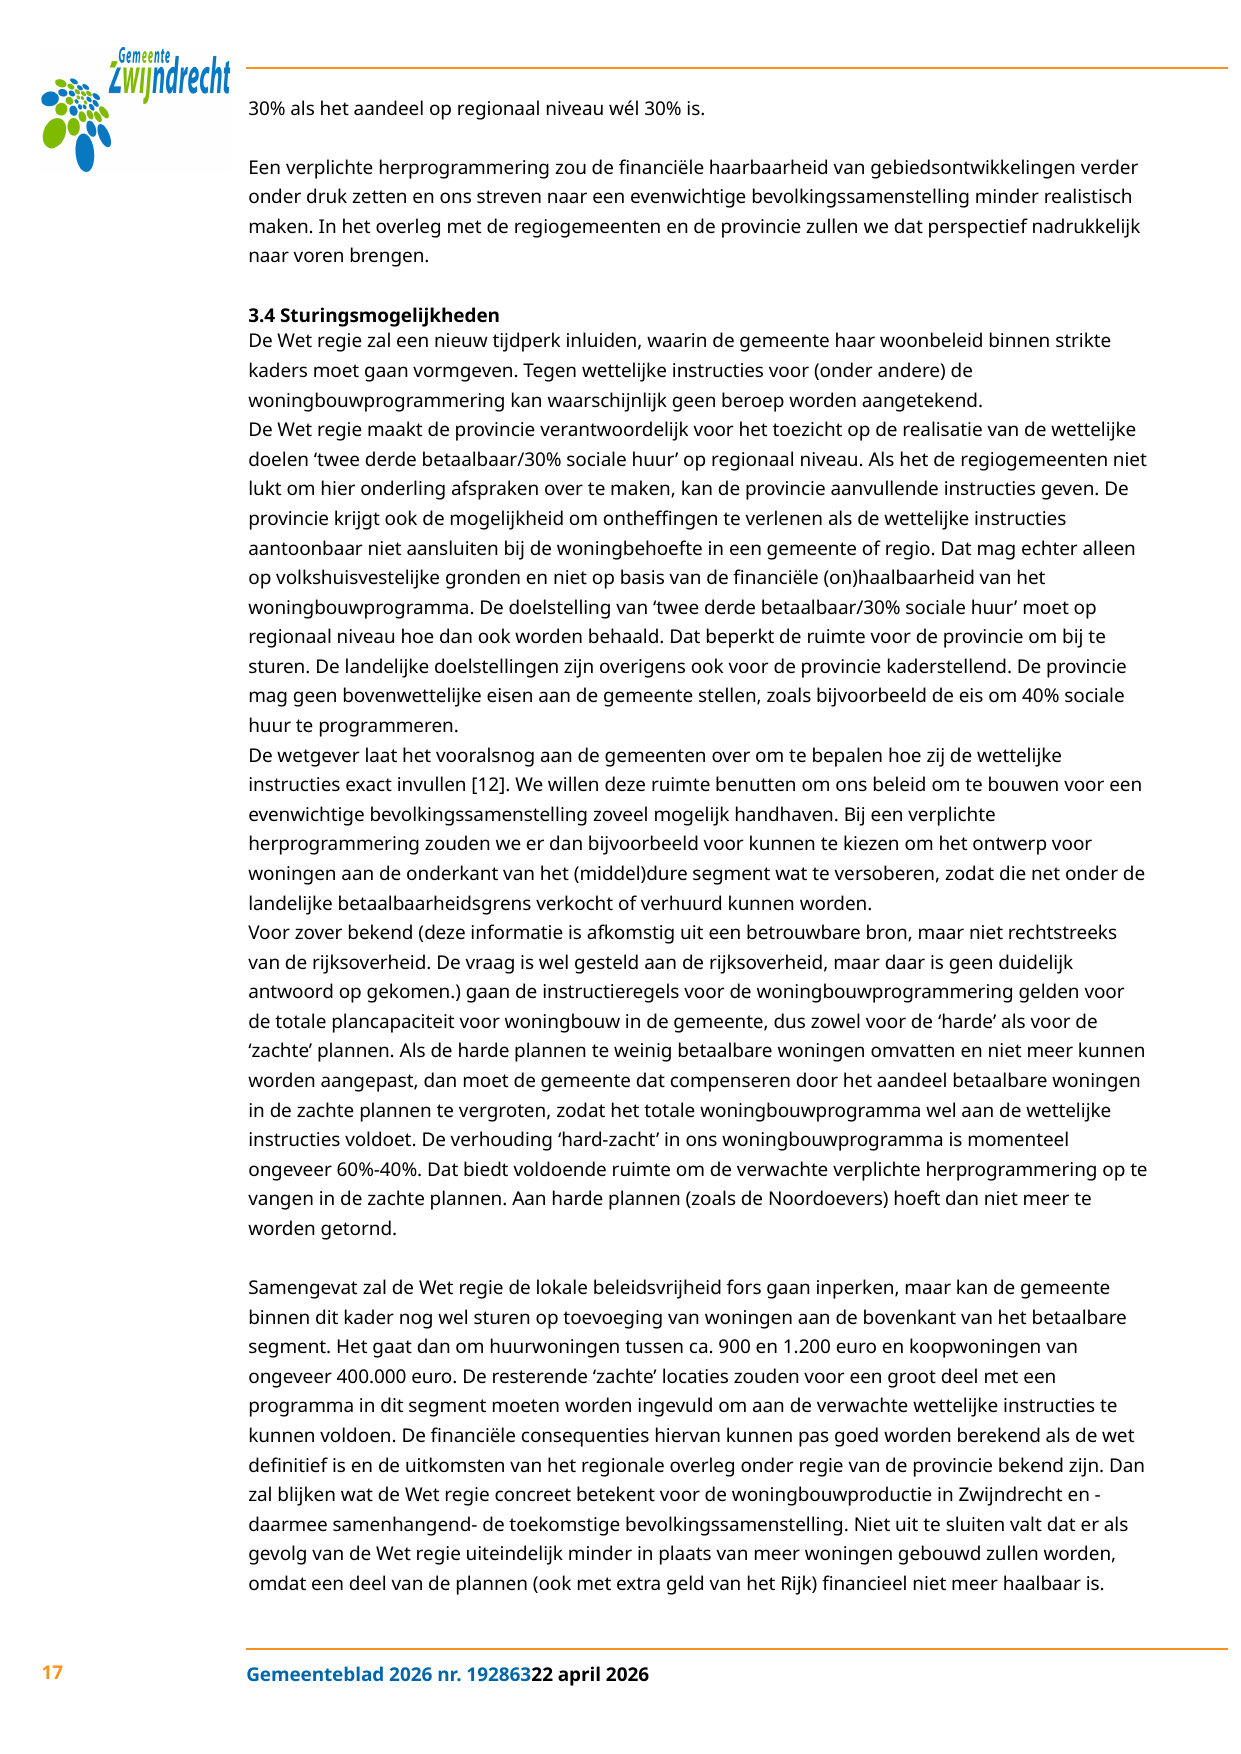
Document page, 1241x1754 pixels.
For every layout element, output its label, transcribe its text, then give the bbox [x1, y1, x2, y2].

text Een verplichte herprogrammering zou de financiële haarbaarheid van gebiedsontwikkelingen verder onder druk zetten en ons streven naar een evenwichtige bevolkingssamenstelling minder realistisch maken. In het overleg met de regiogemeenten en de provincie zullen we dat perspectief nadrukkelijk naar voren brengen. [248, 154, 1152, 268]
text 30% als het aandeel op regionaal niveau wél 30% is. [248, 95, 1152, 121]
text 3.4 Sturingsmogelijkheden [248, 302, 1152, 328]
text Voor zover bekend (deze informatie is afkomstig uit een betrouwbare bron, maar niet rechtstreeks van de rijksoverheid. De vraag is wel gesteld aan de rijksoverheid, maar daar is geen duidelijk antwoord op gekomen.) gaan de instructieregels voor de woningbouwprogrammering gelden voor de totale plancapaciteit voor woningbouw in de gemeente, dus zowel voor de ‘harde’ als voor de ‘zachte’ plannen. Als de harde plannen te weinig betaalbare woningen omvatten en niet meer kunnen worden aangepast, dan moet de gemeente dat compenseren door het aandeel betaalbare woningen in de zachte plannen te vergroten, zodat het totale woningbouwprogramma wel aan de wettelijke instructies voldoet. De verhouding ‘hard-zacht’ in ons woningbouwprogramma is momenteel ongeveer 60%-40%. Dat biedt voldoende ruimte om de verwachte verplichte herprogrammering op te vangen in de zachte plannen. Aan harde plannen (zoals de Noordoevers) hoeft dan niet meer te worden getornd. [248, 919, 1152, 1241]
text De Wet regie zal een nieuw tijdperk inluiden, waarin de gemeente haar woonbeleid binnen strikte kaders moet gaan vormgeven. Tegen wettelijke instructies voor (onder andere) de woningbouwprogrammering kan waarschijnlijk geen beroep worden aangetekend. [248, 328, 1152, 412]
text Samengevat zal de Wet regie de lokale beleidsvrijheid fors gaan inperken, maar kan de gemeente binnen dit kader nog wel sturen op toevoeging van woningen aan de bovenkant van het betaalbare segment. Het gaat dan om huurwoningen tussen ca. 900 en 1.200 euro en koopwoningen van ongeveer 400.000 euro. De resterende ‘zachte’ locaties zouden voor een groot deel met een programma in dit segment moeten worden ingevuld om aan de verwachte wettelijke instructies te kunnen voldoen. De financiële consequenties hiervan kunnen pas goed worden berekend als de wet definitief is en de uitkomsten van het regionale overleg onder regie van de provincie bekend zijn. Dan zal blijken wat de Wet regie concreet betekent voor de woningbouwproductie in Zwijndrecht en -daarmee samenhangend- de toekomstige bevolkingssamenstelling. Niet uit te sluiten valt dat er als gevolg van de Wet regie uiteindelijk minder in plaats van meer woningen gebouwd zullen worden, omdat een deel van de plannen (ook met extra geld van het Rijk) financieel niet meer haalbaar is. [248, 1274, 1152, 1596]
text De wetgever laat het vooralsnog aan de gemeenten over om te bepalen hoe zij de wettelijke instructies exact invullen [12]. We willen deze ruimte benutten om ons beleid om te bouwen voor een evenwichtige bevolkingssamenstelling zoveel mogelijk handhaven. Bij een verplichte herprogrammering zouden we er dan bijvoorbeeld voor kunnen te kiezen om het ontwerp voor woningen aan de onderkant van het (middel)dure segment wat te versoberen, zodat die net onder de landelijke betaalbaarheidsgrens verkocht of verhuurd kunnen worden. [248, 742, 1152, 915]
text De Wet regie maakt de provincie verantwoordelijk voor het toezicht op de realisatie van de wettelijke doelen ‘twee derde betaalbaar/30% sociale huur’ op regionaal niveau. Als het de regiogemeenten niet lukt om hier onderling afspraken over te maken, kan de provincie aanvullende instructies geven. De provincie krijgt ook de mogelijkheid om ontheffingen te verlenen als de wettelijke instructies aantoonbaar niet aansluiten bij de woningbehoefte in een gemeente of regio. Dat mag echter alleen op volkshuisvestelijke gronden en niet op basis van de financiële (on)haalbaarheid van het woningbouwprogramma. De doelstelling van ‘twee derde betaalbaar/30% sociale huur’ moet op regionaal niveau hoe dan ook worden behaald. Dat beperkt de ruimte voor de provincie om bij te sturen. De landelijke doelstellingen zijn overigens ook voor de provincie kaderstellend. De provincie mag geen bovenwettelijke eisen aan de gemeente stellen, zoals bijvoorbeeld de eis om 40% sociale huur te programmeren. [248, 416, 1152, 738]
picture [41, 47, 231, 172]
